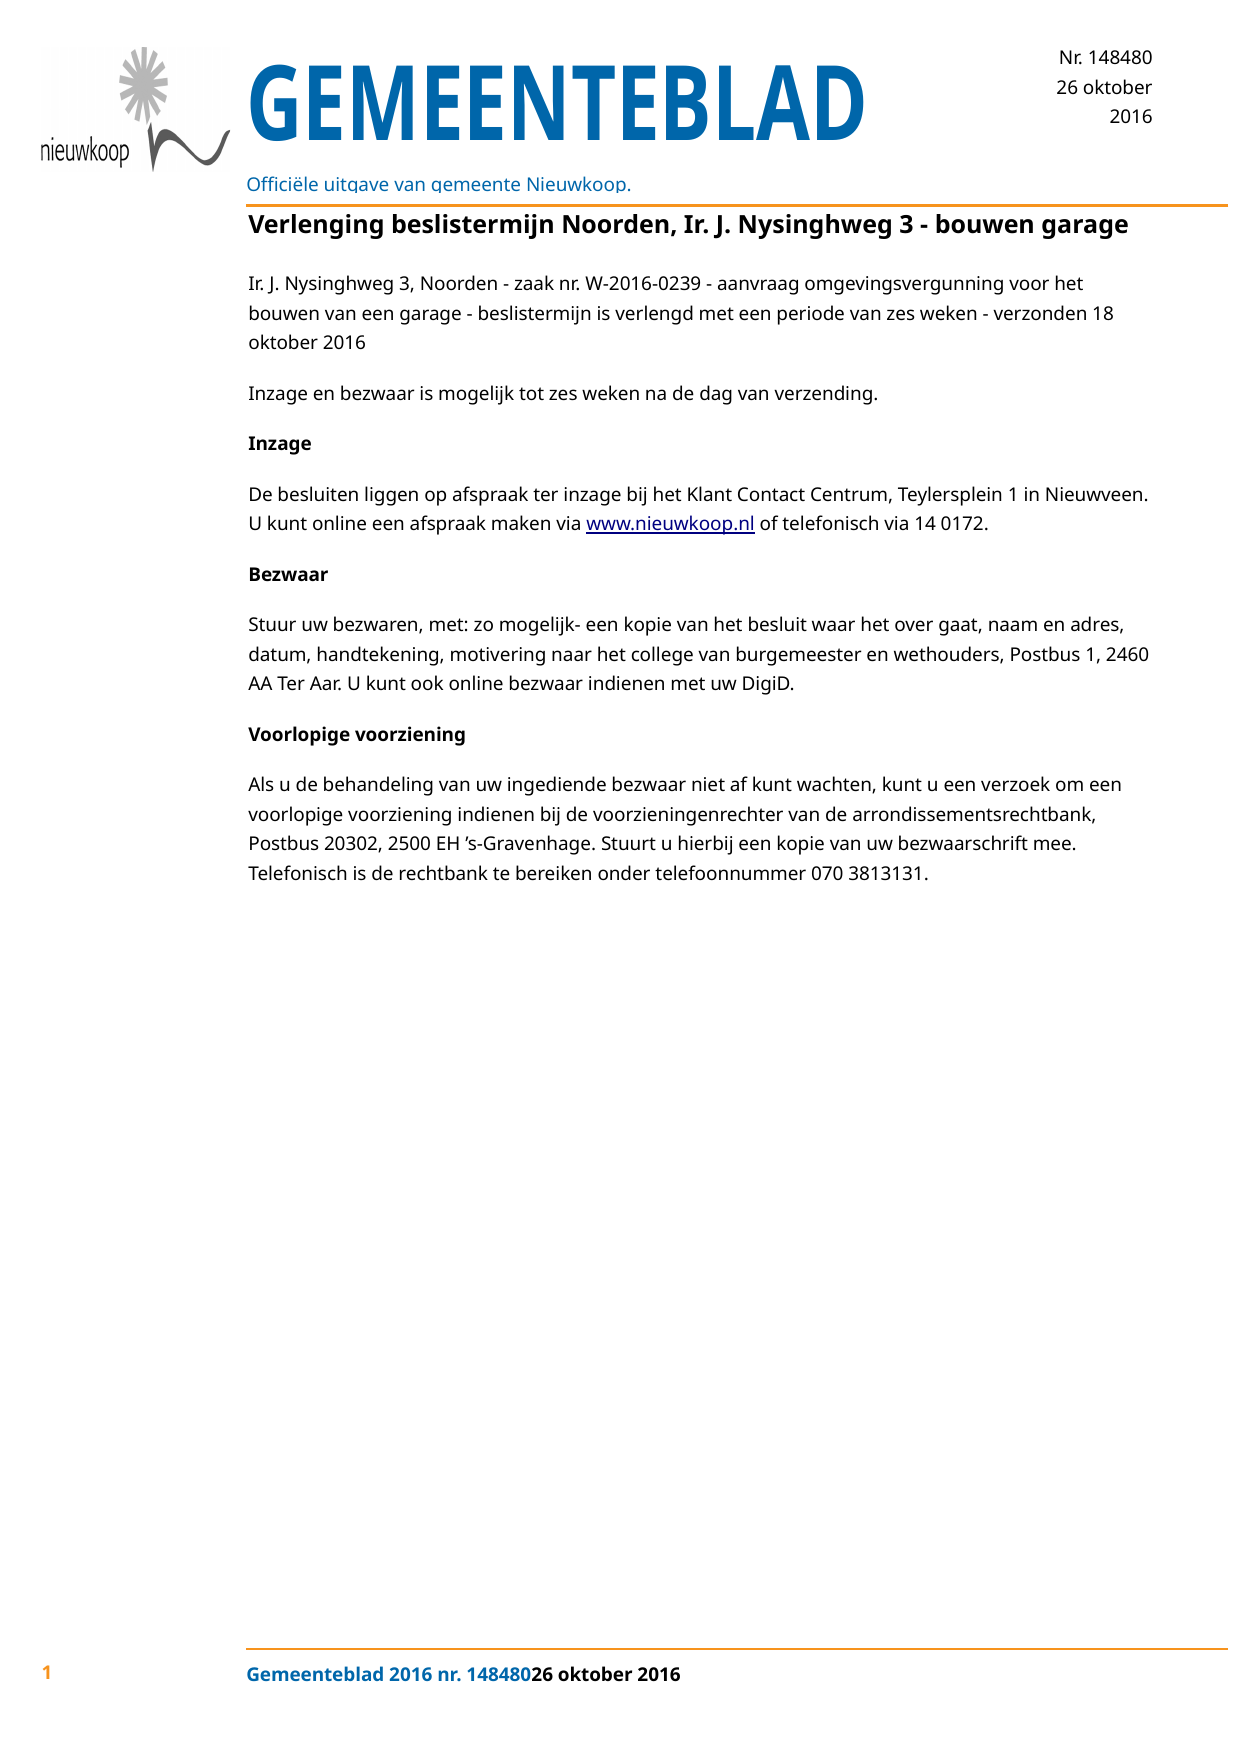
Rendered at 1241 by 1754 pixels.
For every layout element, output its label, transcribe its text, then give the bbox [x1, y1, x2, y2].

picture [41, 47, 231, 172]
text Stuur uw bezwaren, met: zo mogelijk- een kopie van het besluit waar het over gaat, naam en adres, datum, handtekening, motivering naar het college van burgemeester en wethouders, Postbus 1, 2460 AA Ter Aar. U kunt ook online bezwaar indienen met uw DigiD. [248, 611, 1152, 696]
text Bezwaar [248, 561, 1152, 586]
text De besluiten liggen op afspraak ter inzage bij het Klant Contact Centrum, Teylersplein 1 in Nieuwveen. U kunt online een afspraak maken via www.nieuwkoop.nl of telefonisch via 14 0172. [248, 481, 1152, 536]
text Inzage [248, 430, 1152, 456]
text Verlenging beslistermijn Noorden, Ir. J. Nysinghweg 3 - bouwen garage [248, 207, 1152, 241]
text Voorlopige voorziening [248, 721, 1152, 746]
text Inzage en bezwaar is mogelijk tot zes weken na de dag van verzending. [248, 380, 1152, 406]
text Als u de behandeling van uw ingediende bezwaar niet af kunt wachten, kunt u een verzoek om een voorlopige voorziening indienen bij de voorzieningenrechter van de arrondissementsrechtbank, Postbus 20302, 2500 EH ’s-Gravenhage. Stuurt u hierbij een kopie van uw bezwaarschrift mee. Telefonisch is de rechtbank te bereiken onder telefoonnummer 070 3813131. [248, 771, 1152, 886]
text Ir. J. Nysinghweg 3, Noorden - zaak nr. W-2016-0239 - aanvraag omgevingsvergunning voor het bouwen van een garage - beslistermijn is verlengd met een periode van zes weken - verzonden 18 oktober 2016 [248, 270, 1152, 355]
